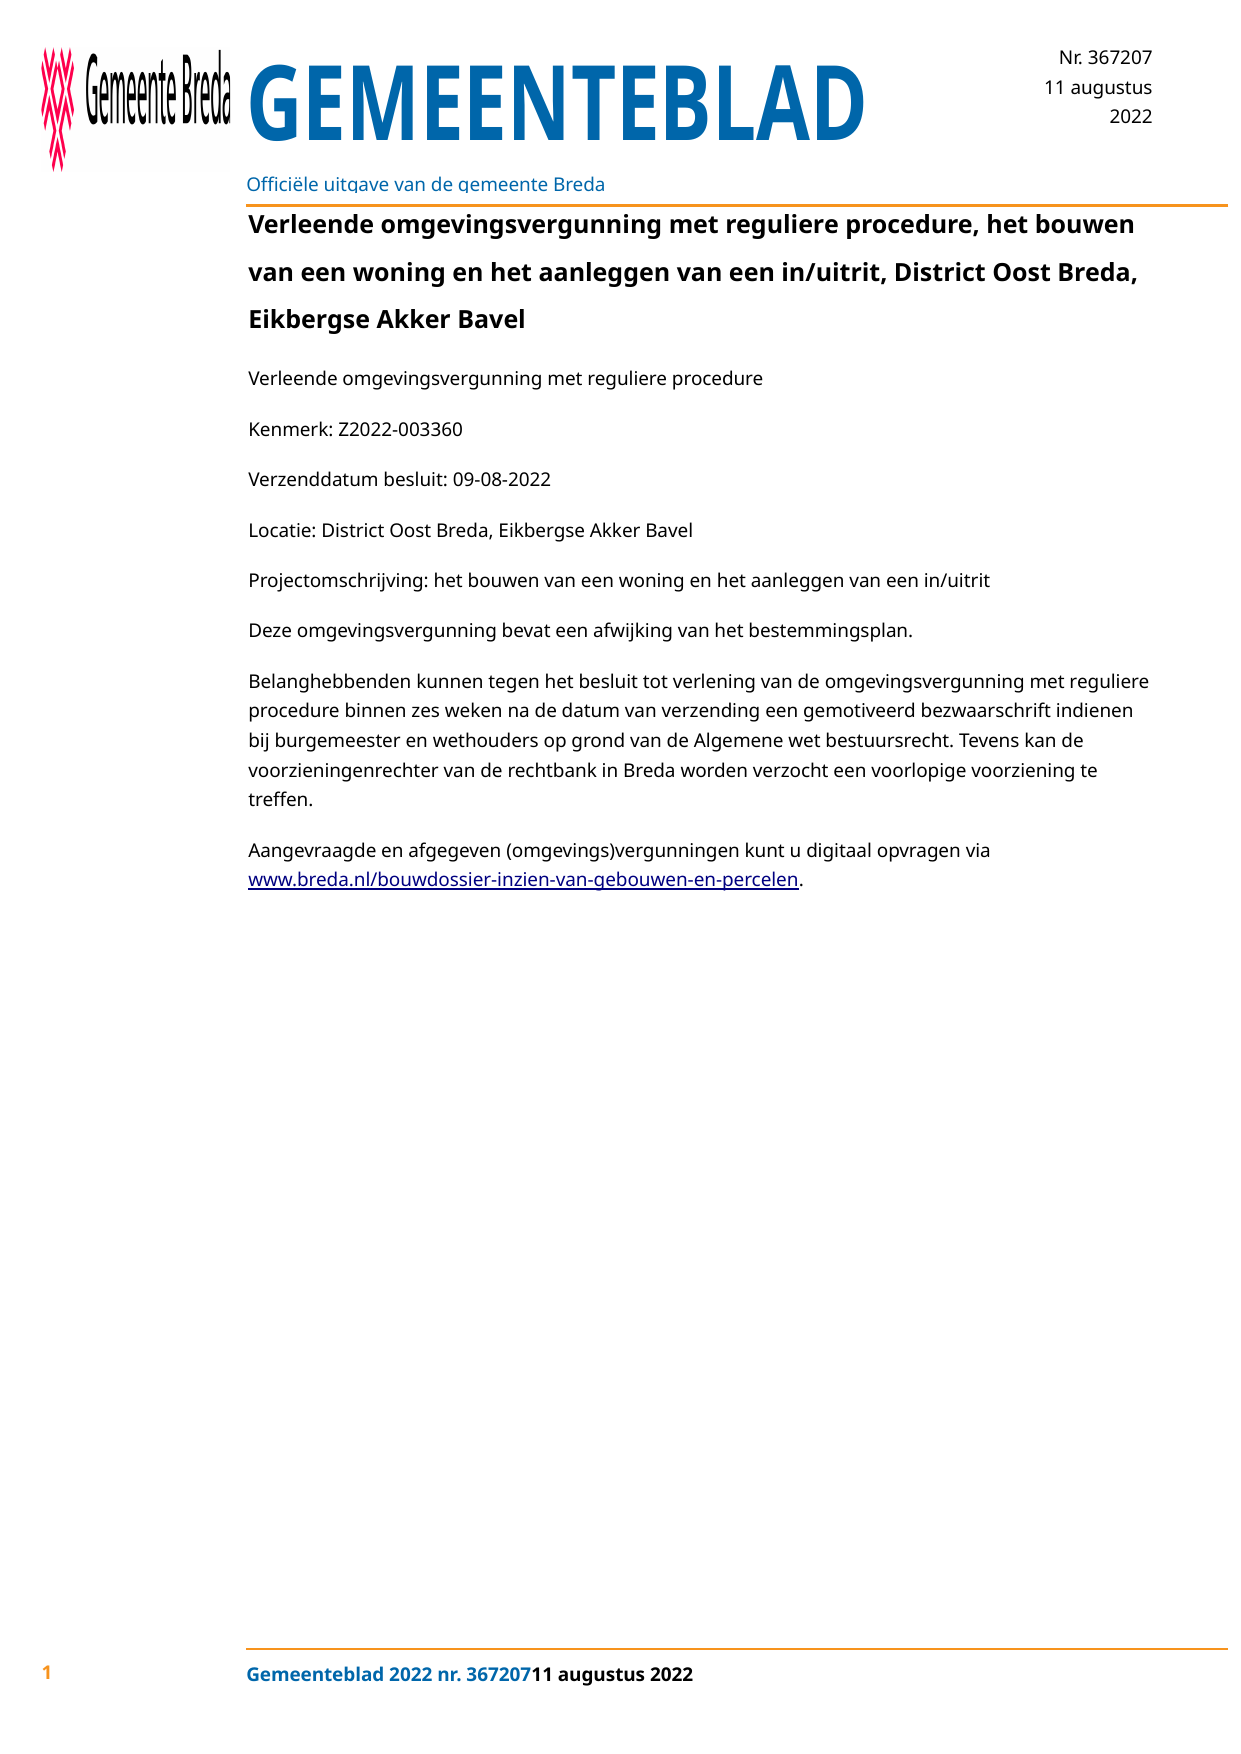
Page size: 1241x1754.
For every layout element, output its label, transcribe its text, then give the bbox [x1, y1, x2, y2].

text Kenmerk: Z2022-003360 [248, 416, 1152, 442]
text Belanghebbenden kunnen tegen het besluit tot verlening van de omgevingsvergunning met reguliere procedure binnen zes weken na de datum van verzending een gemotiveerd bezwaarschrift indienen bij burgemeester en wethouders op grond van de Algemene wet bestuursrecht. Tevens kan de voorzieningenrechter van de rechtbank in Breda worden verzocht een voorlopige voorziening te treffen. [248, 668, 1152, 812]
text Projectomschrijving: het bouwen van een woning en het aanleggen van een in/uitrit [248, 567, 1152, 593]
text Aangevraagde en afgegeven (omgevings)vergunningen kunt u digitaal opvragen via www.breda.nl/bouwdossier-inzien-van-gebouwen-en-percelen. [248, 837, 1152, 892]
text Verleende omgevingsvergunning met reguliere procedure, het bouwen van een woning en het aanleggen van een in/uitrit, District Oost Breda, Eikbergse Akker Bavel [248, 207, 1152, 336]
text Verzenddatum besluit: 09-08-2022 [248, 466, 1152, 492]
text Verleende omgevingsvergunning met reguliere procedure [248, 366, 1152, 391]
text Deze omgevingsvergunning bevat een afwijking van het bestemmingsplan. [248, 618, 1152, 643]
text Locatie: District Oost Breda, Eikbergse Akker Bavel [248, 517, 1152, 542]
picture [41, 47, 231, 172]
